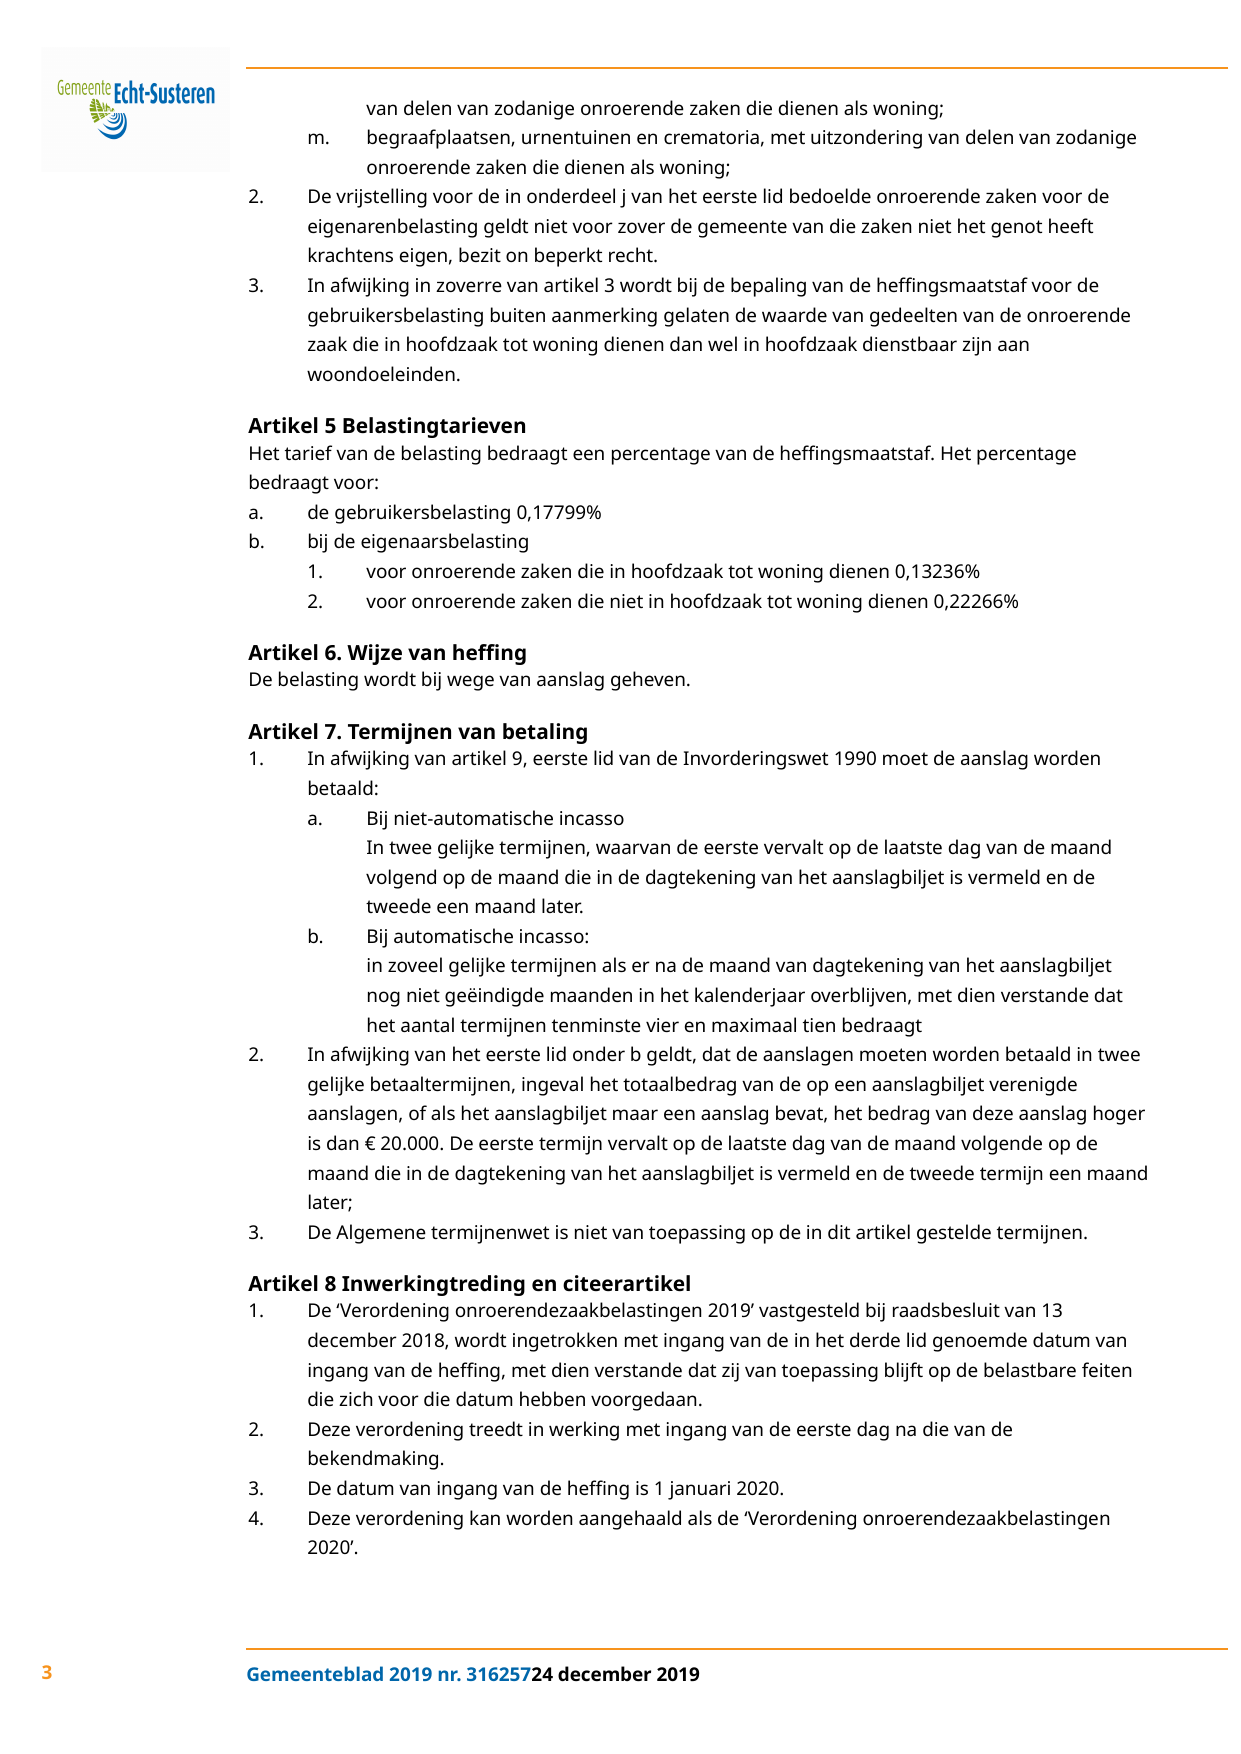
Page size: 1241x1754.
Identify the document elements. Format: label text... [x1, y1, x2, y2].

list Deze verordening treedt in werking met ingang van de eerste dag na die van de bekendmaking. [248, 1416, 1152, 1471]
list van delen van zodanige onroerende zaken die dienen als woning; [307, 95, 1152, 121]
text Het tarief van de belasting bedraagt een percentage van de heffingsmaatstaf. Het percentage bedraagt voor: [248, 440, 1152, 495]
text Artikel 8 Inwerkingtreding en citeerartikel [248, 1269, 1152, 1298]
list Deze verordening kan worden aangehaald als de ‘Verordening onroerendezaakbelastingen 2020’. [248, 1505, 1152, 1560]
list bij de eigenaarsbelasting [248, 529, 1152, 554]
list In afwijking van het eerste lid onder b geldt, dat de aanslagen moeten worden betaald in twee gelijke betaaltermijnen, ingeval het totaalbedrag van de op een aanslagbiljet verenigde aanslagen, of als het aanslagbiljet maar een aanslag bevat, het bedrag van deze aanslag hoger is dan € 20.000. De eerste termijn vervalt op de laatste dag van de maand volgende op de maand die in de dagtekening van het aanslagbiljet is vermeld en de tweede termijn een maand later; [248, 1041, 1152, 1215]
list De Algemene termijnenwet is niet van toepassing op de in dit artikel gestelde termijnen. [248, 1219, 1152, 1244]
picture [41, 47, 231, 172]
list In twee gelijke termijnen, waarvan de eerste vervalt op de laatste dag van de maand volgend op de maand die in de dagtekening van het aanslagbiljet is vermeld en de tweede een maand later. [307, 834, 1152, 919]
list in zoveel gelijke termijnen als er na de maand van dagtekening van het aanslagbiljet nog niet geëindigde maanden in het kalenderjaar overblijven, met dien verstande dat het aantal termijnen tenminste vier en maximaal tien bedraagt [307, 953, 1152, 1037]
text Artikel 7. Termijnen van betaling [248, 717, 1152, 746]
list De ‘Verordening onroerendezaakbelastingen 2019’ vastgesteld bij raadsbesluit van 13 december 2018, wordt ingetrokken met ingang van de in het derde lid genoemde datum van ingang van de heffing, met dien verstande dat zij van toepassing blijft op de belastbare feiten die zich voor die datum hebben voorgedaan. [248, 1298, 1152, 1412]
list begraafplaatsen, urnentuinen en crematoria, met uitzondering van delen van zodanige onroerende zaken die dienen als woning; [307, 124, 1152, 180]
list De vrijstelling voor de in onderdeel j van het eerste lid bedoelde onroerende zaken voor de eigenarenbelasting geldt niet voor zover de gemeente van die zaken niet het genot heeft krachtens eigen, bezit on beperkt recht. [248, 183, 1152, 268]
text De belasting wordt bij wege van aanslag geheven. [248, 667, 1152, 692]
list Bij niet-automatische incasso [307, 805, 1152, 830]
text Artikel 6. Wijze van heffing [248, 638, 1152, 667]
list de gebruikersbelasting 0,17799% [248, 499, 1152, 525]
list Bij automatische incasso: [307, 923, 1152, 949]
list In afwijking in zoverre van artikel 3 wordt bij de bepaling van de heffingsmaatstaf voor de gebruikersbelasting buiten aanmerking gelaten de waarde van gedeelten van de onroerende zaak die in hoofdzaak tot woning dienen dan wel in hoofdzaak dienstbaar zijn aan woondoeleinden. [248, 272, 1152, 387]
list voor onroerende zaken die niet in hoofdzaak tot woning dienen 0,22266% [307, 588, 1152, 613]
text Artikel 5 Belastingtarieven [248, 411, 1152, 440]
list In afwijking van artikel 9, eerste lid van de Invorderingswet 1990 moet de aanslag worden betaald: [248, 746, 1152, 801]
list voor onroerende zaken die in hoofdzaak tot woning dienen 0,13236% [307, 558, 1152, 584]
list De datum van ingang van de heffing is 1 januari 2020. [248, 1475, 1152, 1501]
